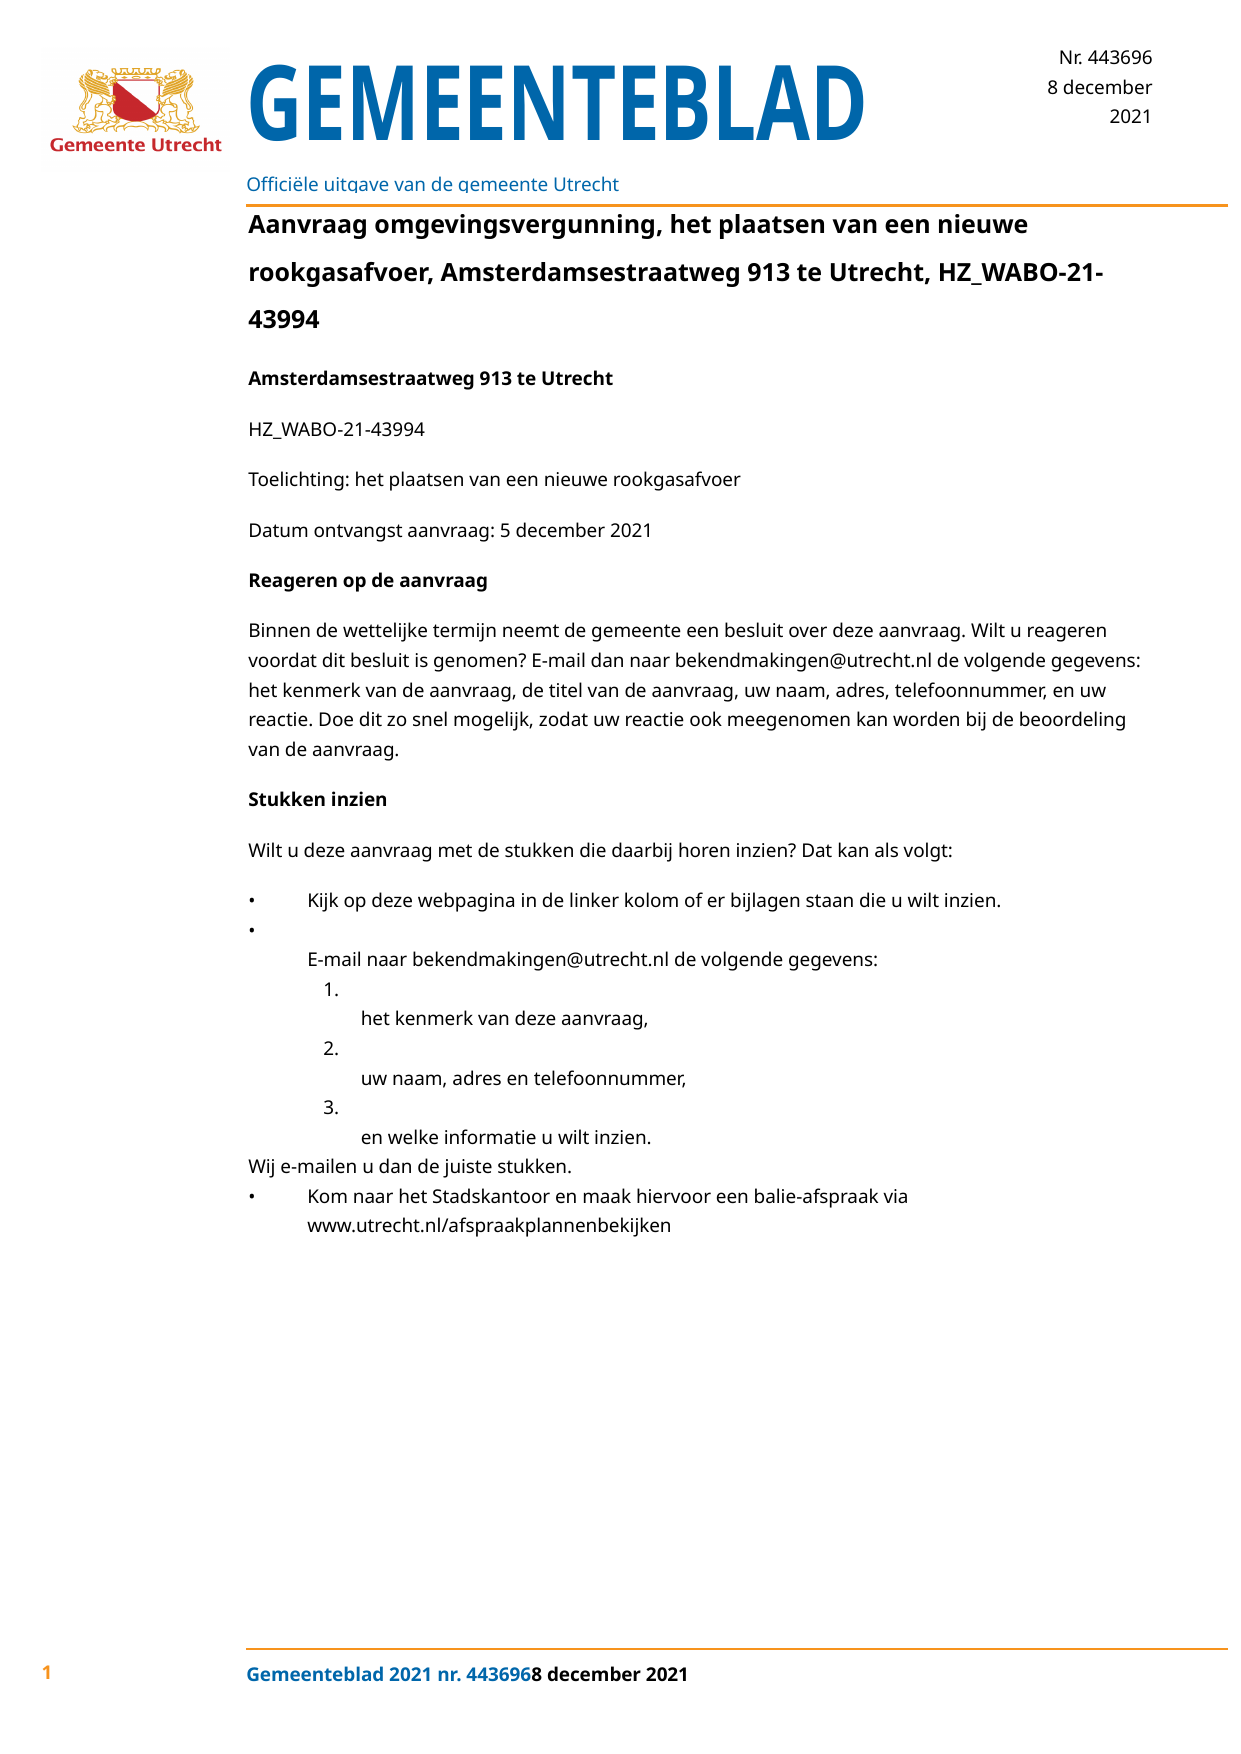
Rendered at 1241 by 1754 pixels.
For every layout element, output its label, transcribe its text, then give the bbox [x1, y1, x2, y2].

picture [41, 47, 231, 172]
text Wij e-mailen u dan de juiste stukken. [248, 1153, 1152, 1179]
text Aanvraag omgevingsvergunning, het plaatsen van een nieuwe rookgasafvoer, Amsterdamsestraatweg 913 te Utrecht, HZ_WABO-21-43994 [248, 207, 1152, 336]
list Kom naar het Stadskantoor en maak hiervoor een balie-afspraak via www.utrecht.nl/afspraakplannenbekijken [248, 1183, 1152, 1238]
list het kenmerk van deze aanvraag, [323, 1006, 1152, 1031]
list uw naam, adres en telefoonnummer, [323, 1065, 1152, 1090]
text Reageren op de aanvraag [248, 567, 1152, 593]
text Datum ontvangst aanvraag: 5 december 2021 [248, 517, 1152, 542]
text HZ_WABO-21-43994 [248, 416, 1152, 442]
list en welke informatie u wilt inzien. [323, 1124, 1152, 1149]
text Amsterdamsestraatweg 913 te Utrecht [248, 366, 1152, 391]
list E-mail naar bekendmakingen@utrecht.nl de volgende gegevens: [248, 946, 1152, 972]
text Toelichting: het plaatsen van een nieuwe rookgasafvoer [248, 466, 1152, 492]
text Stukken inzien [248, 786, 1152, 812]
text Wilt u deze aanvraag met de stukken die daarbij horen inzien? Dat kan als volgt: [248, 837, 1152, 862]
list Kijk op deze webpagina in de linker kolom of er bijlagen staan die u wilt inzien. [248, 887, 1152, 913]
text Binnen de wettelijke termijn neemt de gemeente een besluit over deze aanvraag. Wilt u reageren voordat dit besluit is genomen? E-mail dan naar bekendmakingen@utrecht.nl de volgende gegevens: het kenmerk van de aanvraag, de titel van de aanvraag, uw naam, adres, telefoonnummer, en uw reactie. Doe dit zo snel mogelijk, zodat uw reactie ook meegenomen kan worden bij de beoordeling van de aanvraag. [248, 618, 1152, 762]
